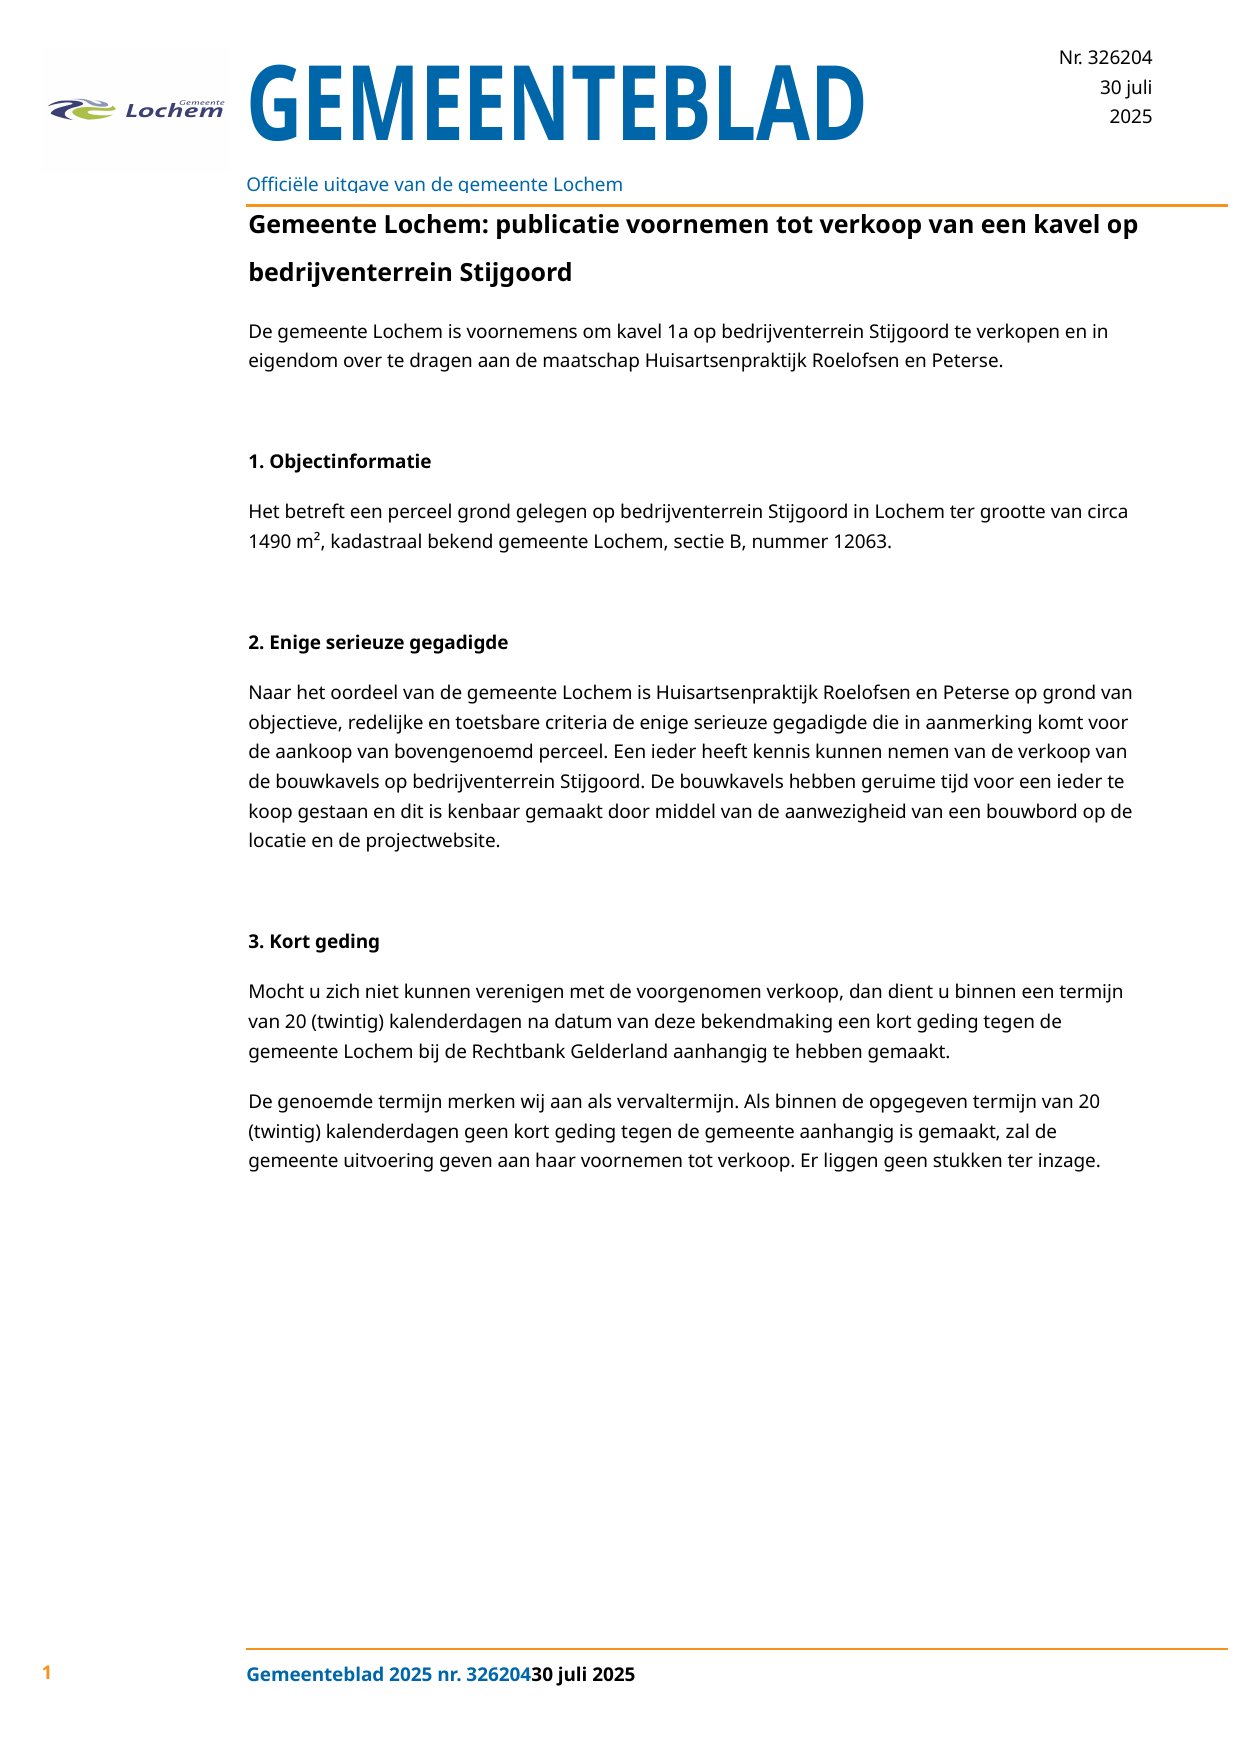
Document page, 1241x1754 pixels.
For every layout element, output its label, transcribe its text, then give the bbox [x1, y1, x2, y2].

text Naar het oordeel van de gemeente Lochem is Huisartsenpraktijk Roelofsen en Peterse op grond van objectieve, redelijke en toetsbare criteria de enige serieuze gegadigde die in aanmerking komt voor de aankoop van bovengenoemd perceel. Een ieder heeft kennis kunnen nemen van de verkoop van de bouwkavels op bedrijventerrein Stijgoord. De bouwkavels hebben geruime tijd voor een ieder te koop gestaan en dit is kenbaar gemaakt door middel van de aanwezigheid van een bouwbord op de locatie en de projectwebsite. [248, 679, 1152, 853]
text 2. Enige serieuze gegadigde [248, 629, 1152, 655]
text Mocht u zich niet kunnen verenigen met de voorgenomen verkoop, dan dient u binnen een termijn van 20 (twintig) kalenderdagen na datum van deze bekendmaking een kort geding tegen de gemeente Lochem bij de Rechtbank Gelderland aanhangig te hebben gemaakt. [248, 979, 1152, 1064]
text 1. Objectinformatie [248, 448, 1152, 474]
text Gemeente Lochem: publicatie voornemen tot verkoop van een kavel op bedrijventerrein Stijgoord [248, 207, 1152, 288]
picture [41, 47, 231, 172]
text 3. Kort geding [248, 928, 1152, 954]
text De genoemde termijn merken wij aan als vervaltermijn. Als binnen de opgegeven termijn van 20 (twintig) kalenderdagen geen kort geding tegen de gemeente aanhangig is gemaakt, zal de gemeente uitvoering geven aan haar voornemen tot verkoop. Er liggen geen stukken ter inzage. [248, 1088, 1152, 1173]
text De gemeente Lochem is voornemens om kavel 1a op bedrijventerrein Stijgoord te verkopen en in eigendom over te dragen aan de maatschap Huisartsenpraktijk Roelofsen en Peterse. [248, 318, 1152, 373]
text Het betreft een perceel grond gelegen op bedrijventerrein Stijgoord in Lochem ter grootte van circa 1490 m², kadastraal bekend gemeente Lochem, sectie B, nummer 12063. [248, 499, 1152, 554]
